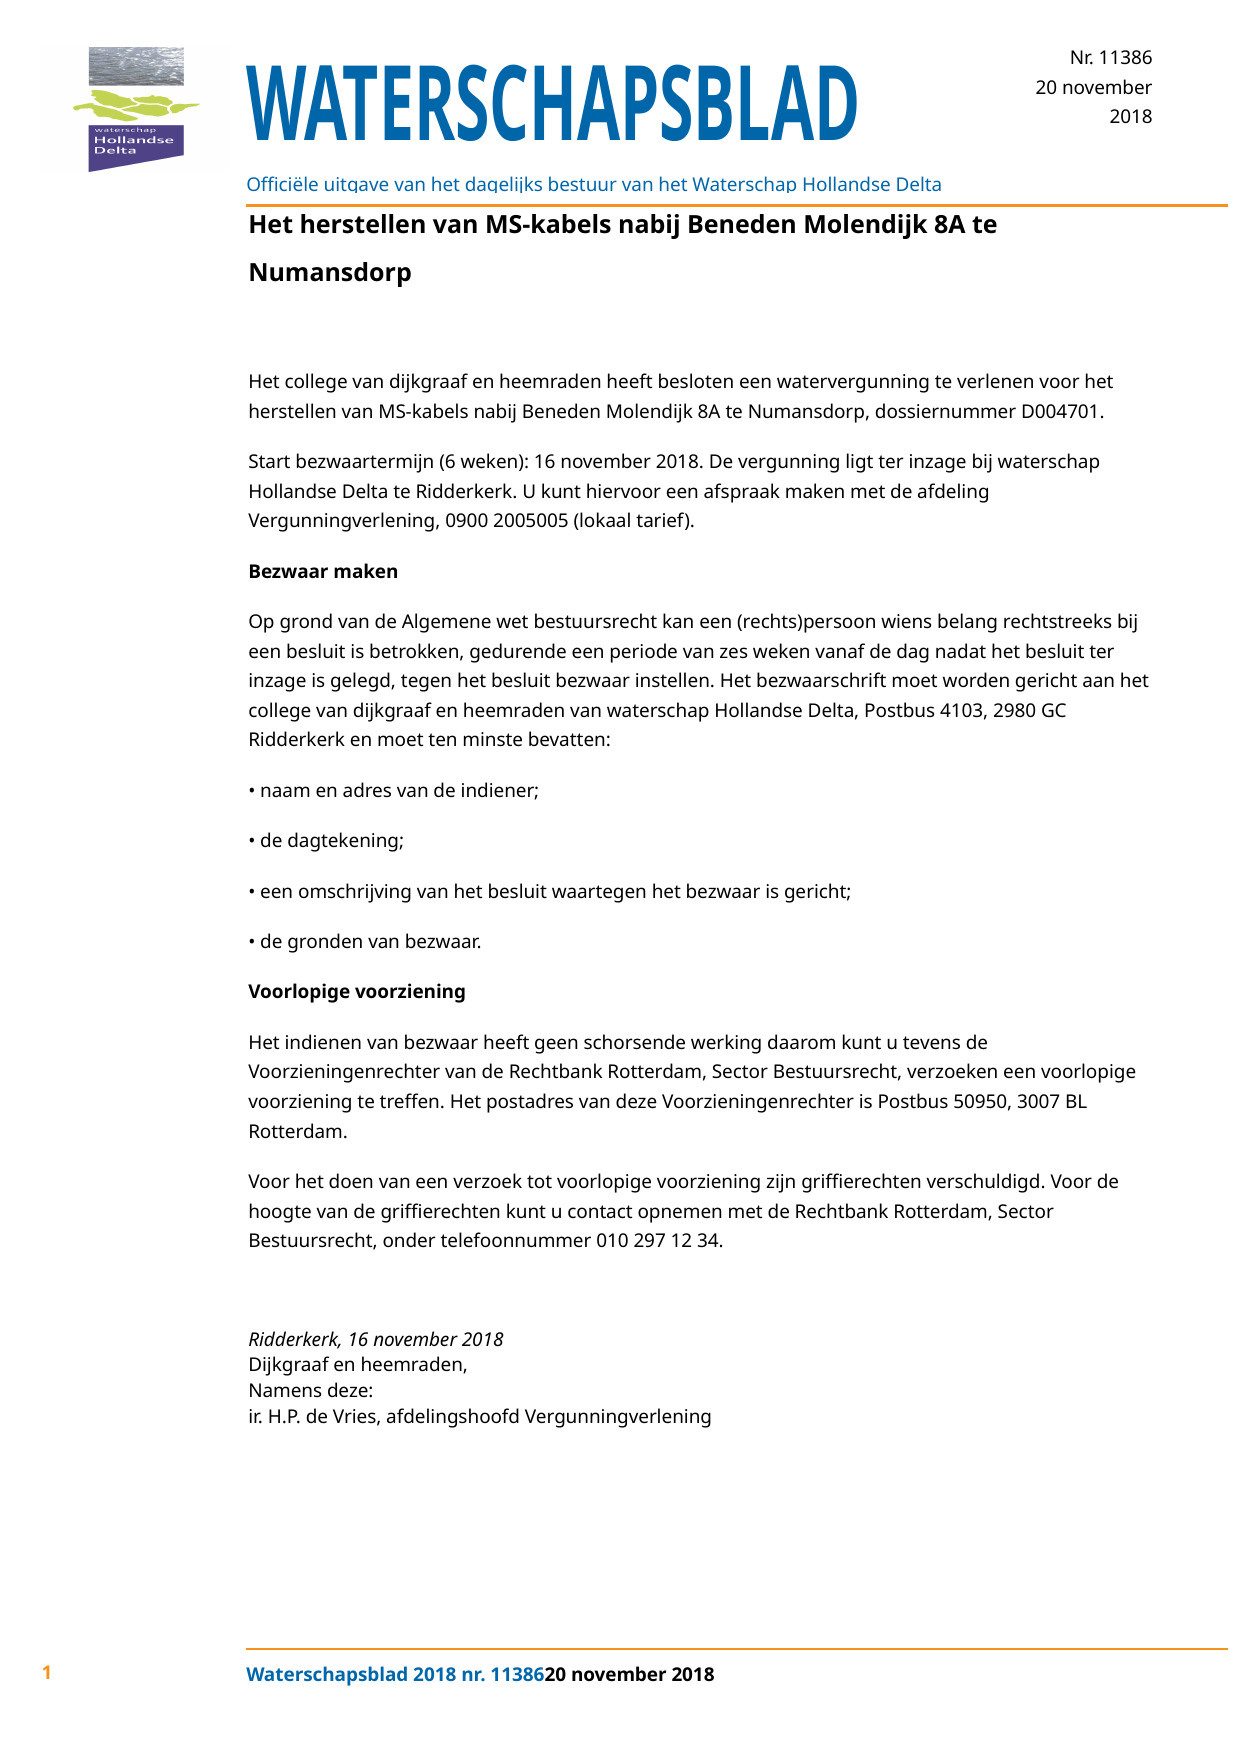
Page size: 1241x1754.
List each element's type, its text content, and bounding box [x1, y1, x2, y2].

text Bezwaar maken [248, 558, 1152, 584]
picture [41, 47, 231, 172]
text Start bezwaartermijn (6 weken): 16 november 2018. De vergunning ligt ter inzage bij waterschap Hollandse Delta te Ridderkerk. U kunt hiervoor een afspraak maken met de afdeling Vergunningverlening, 0900 2005005 (lokaal tarief). [248, 448, 1152, 533]
text • de gronden van bezwaar. [248, 928, 1152, 954]
text Voor het doen van een verzoek tot voorlopige voorziening zijn griffierechten verschuldigd. Voor de hoogte van de griffierechten kunt u contact opnemen met de Rechtbank Rotterdam, Sector Bestuursrecht, onder telefoonnummer 010 297 12 34. [248, 1168, 1152, 1253]
text • een omschrijving van het besluit waartegen het bezwaar is gericht; [248, 878, 1152, 904]
text Het college van dijkgraaf en heemraden heeft besloten een watervergunning te verlenen voor het herstellen van MS-kabels nabij Beneden Molendijk 8A te Numansdorp, dossiernummer D004701. [248, 368, 1152, 424]
text Het herstellen van MS-kabels nabij Beneden Molendijk 8A te Numansdorp [248, 207, 1152, 288]
text • de dagtekening; [248, 827, 1152, 853]
text Op grond van de Algemene wet bestuursrecht kan een (rechts)persoon wiens belang rechtstreeks bij een besluit is betrokken, gedurende een periode van zes weken vanaf de dag nadat het besluit ter inzage is gelegd, tegen het besluit bezwaar instellen. Het bezwaarschrift moet worden gericht aan het college van dijkgraaf en heemraden van waterschap Hollandse Delta, Postbus 4103, 2980 GC Ridderkerk en moet ten minste bevatten: [248, 608, 1152, 752]
text Dijkgraaf en heemraden, [248, 1351, 1152, 1377]
text • naam en adres van de indiener; [248, 777, 1152, 803]
text Het indienen van bezwaar heeft geen schorsende werking daarom kunt u tevens de Voorzieningenrechter van de Rechtbank Rotterdam, Sector Bestuursrecht, verzoeken een voorlopige voorziening te treffen. Het postadres van deze Voorzieningenrechter is Postbus 50950, 3007 BL Rotterdam. [248, 1029, 1152, 1144]
text ir. H.P. de Vries, afdelingshoofd Vergunningverlening [248, 1403, 1152, 1429]
text Ridderkerk, 16 november 2018 [248, 1326, 1152, 1351]
text Voorlopige voorziening [248, 979, 1152, 1004]
text Namens deze: [248, 1377, 1152, 1403]
